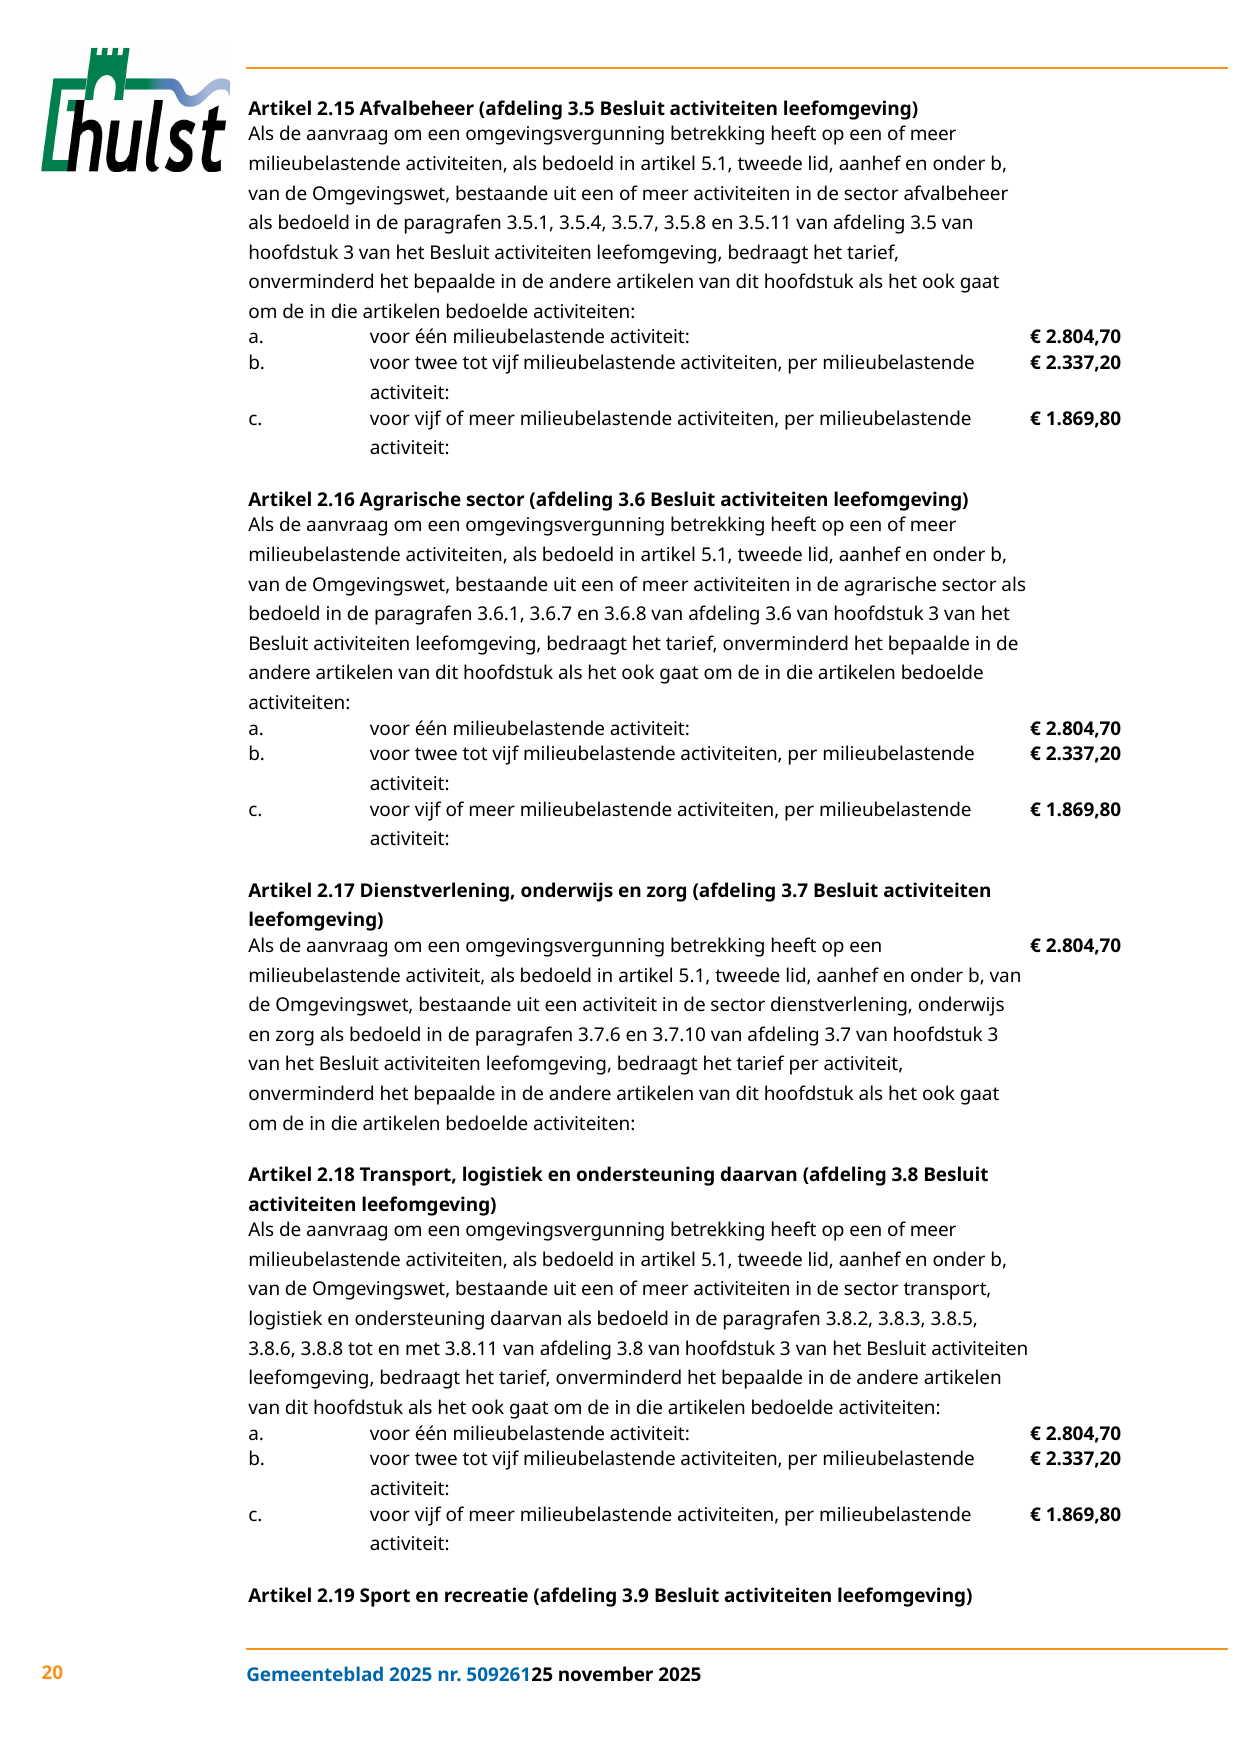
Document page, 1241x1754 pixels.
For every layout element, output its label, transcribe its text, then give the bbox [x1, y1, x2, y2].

table_cell € 2.804,70 [1030, 1420, 1152, 1445]
table_cell [1030, 121, 1152, 324]
table_cell voor twee tot vijf milieubelastende activiteiten, per milieubelastende activiteit: [370, 741, 1030, 796]
table_cell Als de aanvraag om een omgevingsvergunning betrekking heeft op een of meer milieubelastende activiteiten, als bedoeld in artikel 5.1, tweede lid, aanhef en onder b, van de Omgevingswet, bestaande uit een of meer activiteiten in de agrarische sector als bedoeld in de paragrafen 3.6.1, 3.6.7 en 3.6.8 van afdeling 3.6 van hoofdstuk 3 van het Besluit activiteiten leefomgeving, bedraagt het tarief, onverminderd het bepaalde in de andere artikelen van dit hoofdstuk als het ook gaat om de in die artikelen bedoelde activiteiten: [248, 512, 1030, 715]
table_cell Als de aanvraag om een omgevingsvergunning betrekking heeft op een of meer milieubelastende activiteiten, als bedoeld in artikel 5.1, tweede lid, aanhef en onder b, van de Omgevingswet, bestaande uit een of meer activiteiten in de sector transport, logistiek en ondersteuning daarvan als bedoeld in de paragrafen 3.8.2, 3.8.3, 3.8.5, 3.8.6, 3.8.8 tot en met 3.8.11 van afdeling 3.8 van hoofdstuk 3 van het Besluit activiteiten leefomgeving, bedraagt het tarief, onverminderd het bepaalde in de andere artikelen van dit hoofdstuk als het ook gaat om de in die artikelen bedoelde activiteiten: [248, 1216, 1030, 1420]
table_cell [248, 1135, 369, 1161]
table_cell € 2.804,70 [1030, 715, 1152, 741]
table_cell Artikel 2.19 Sport en recreatie (afdeling 3.9 Besluit activiteiten leefomgeving) [248, 1582, 1030, 1607]
table_cell a. [248, 1420, 369, 1445]
table_cell [370, 1556, 1030, 1582]
table_cell € 2.337,20 [1030, 350, 1152, 405]
table_cell Artikel 2.17 Dienstverlening, onderwijs en zorg (afdeling 3.7 Besluit activiteiten leefomgeving) [248, 877, 1030, 932]
table_cell Artikel 2.18 Transport, logistiek en ondersteuning daarvan (afdeling 3.8 Besluit activiteiten leefomgeving) [248, 1161, 1030, 1216]
table_cell € 2.337,20 [1030, 1445, 1152, 1501]
table_cell voor vijf of meer milieubelastende activiteiten, per milieubelastende activiteit: [370, 405, 1030, 460]
table_cell c. [248, 1501, 369, 1556]
table_cell [1030, 512, 1152, 715]
table_cell [1030, 1161, 1152, 1216]
table_cell [370, 460, 1030, 486]
table_cell c. [248, 405, 369, 460]
table_cell b. [248, 1445, 369, 1501]
table_cell [1030, 95, 1152, 121]
table_cell [370, 851, 1030, 877]
table_cell a. [248, 715, 369, 741]
table_cell voor twee tot vijf milieubelastende activiteiten, per milieubelastende activiteit: [370, 350, 1030, 405]
table_cell € 2.337,20 [1030, 741, 1152, 796]
table_cell [1030, 460, 1152, 486]
table_cell voor één milieubelastende activiteit: [370, 324, 1030, 349]
table_cell € 1.869,80 [1030, 796, 1152, 851]
table_cell c. [248, 796, 369, 851]
table_cell voor vijf of meer milieubelastende activiteiten, per milieubelastende activiteit: [370, 796, 1030, 851]
table_cell voor één milieubelastende activiteit: [370, 715, 1030, 741]
table_cell [1030, 486, 1152, 512]
table_cell Als de aanvraag om een omgevingsvergunning betrekking heeft op een of meer milieubelastende activiteiten, als bedoeld in artikel 5.1, tweede lid, aanhef en onder b, van de Omgevingswet, bestaande uit een of meer activiteiten in de sector afvalbeheer als bedoeld in de paragrafen 3.5.1, 3.5.4, 3.5.7, 3.5.8 en 3.5.11 van afdeling 3.5 van hoofdstuk 3 van het Besluit activiteiten leefomgeving, bedraagt het tarief, onverminderd het bepaalde in de andere artikelen van dit hoofdstuk als het ook gaat om de in die artikelen bedoelde activiteiten: [248, 121, 1030, 324]
table_cell [248, 1556, 369, 1582]
table_cell voor twee tot vijf milieubelastende activiteiten, per milieubelastende activiteit: [370, 1445, 1030, 1501]
table_cell € 1.869,80 [1030, 1501, 1152, 1556]
table_cell [1030, 1582, 1152, 1607]
table_cell b. [248, 741, 369, 796]
table_cell Als de aanvraag om een omgevingsvergunning betrekking heeft op een milieubelastende activiteit, als bedoeld in artikel 5.1, tweede lid, aanhef en onder b, van de Omgevingswet, bestaande uit een activiteit in de sector dienstverlening, onderwijs en zorg als bedoeld in de paragrafen 3.7.6 en 3.7.10 van afdeling 3.7 van hoofdstuk 3 van het Besluit activiteiten leefomgeving, bedraagt het tarief per activiteit, onverminderd het bepaalde in de andere artikelen van dit hoofdstuk als het ook gaat om de in die artikelen bedoelde activiteiten: [248, 932, 1030, 1135]
table_cell € 2.804,70 [1030, 932, 1152, 1135]
table_cell € 2.804,70 [1030, 324, 1152, 349]
table_cell [1030, 1556, 1152, 1582]
table_cell [1030, 851, 1152, 877]
table_cell [1030, 877, 1152, 932]
table_cell b. [248, 350, 369, 405]
table_cell voor vijf of meer milieubelastende activiteiten, per milieubelastende activiteit: [370, 1501, 1030, 1556]
table_cell a. [248, 324, 369, 349]
table_cell [248, 460, 369, 486]
table_cell [370, 1135, 1030, 1161]
picture [41, 47, 231, 172]
table_cell [1030, 1216, 1152, 1420]
table_cell [1030, 1135, 1152, 1161]
table_cell [248, 851, 369, 877]
table_cell € 1.869,80 [1030, 405, 1152, 460]
table_cell Artikel 2.15 Afvalbeheer (afdeling 3.5 Besluit activiteiten leefomgeving) [248, 95, 1030, 121]
table_cell voor één milieubelastende activiteit: [370, 1420, 1030, 1445]
table_cell Artikel 2.16 Agrarische sector (afdeling 3.6 Besluit activiteiten leefomgeving) [248, 486, 1030, 512]
